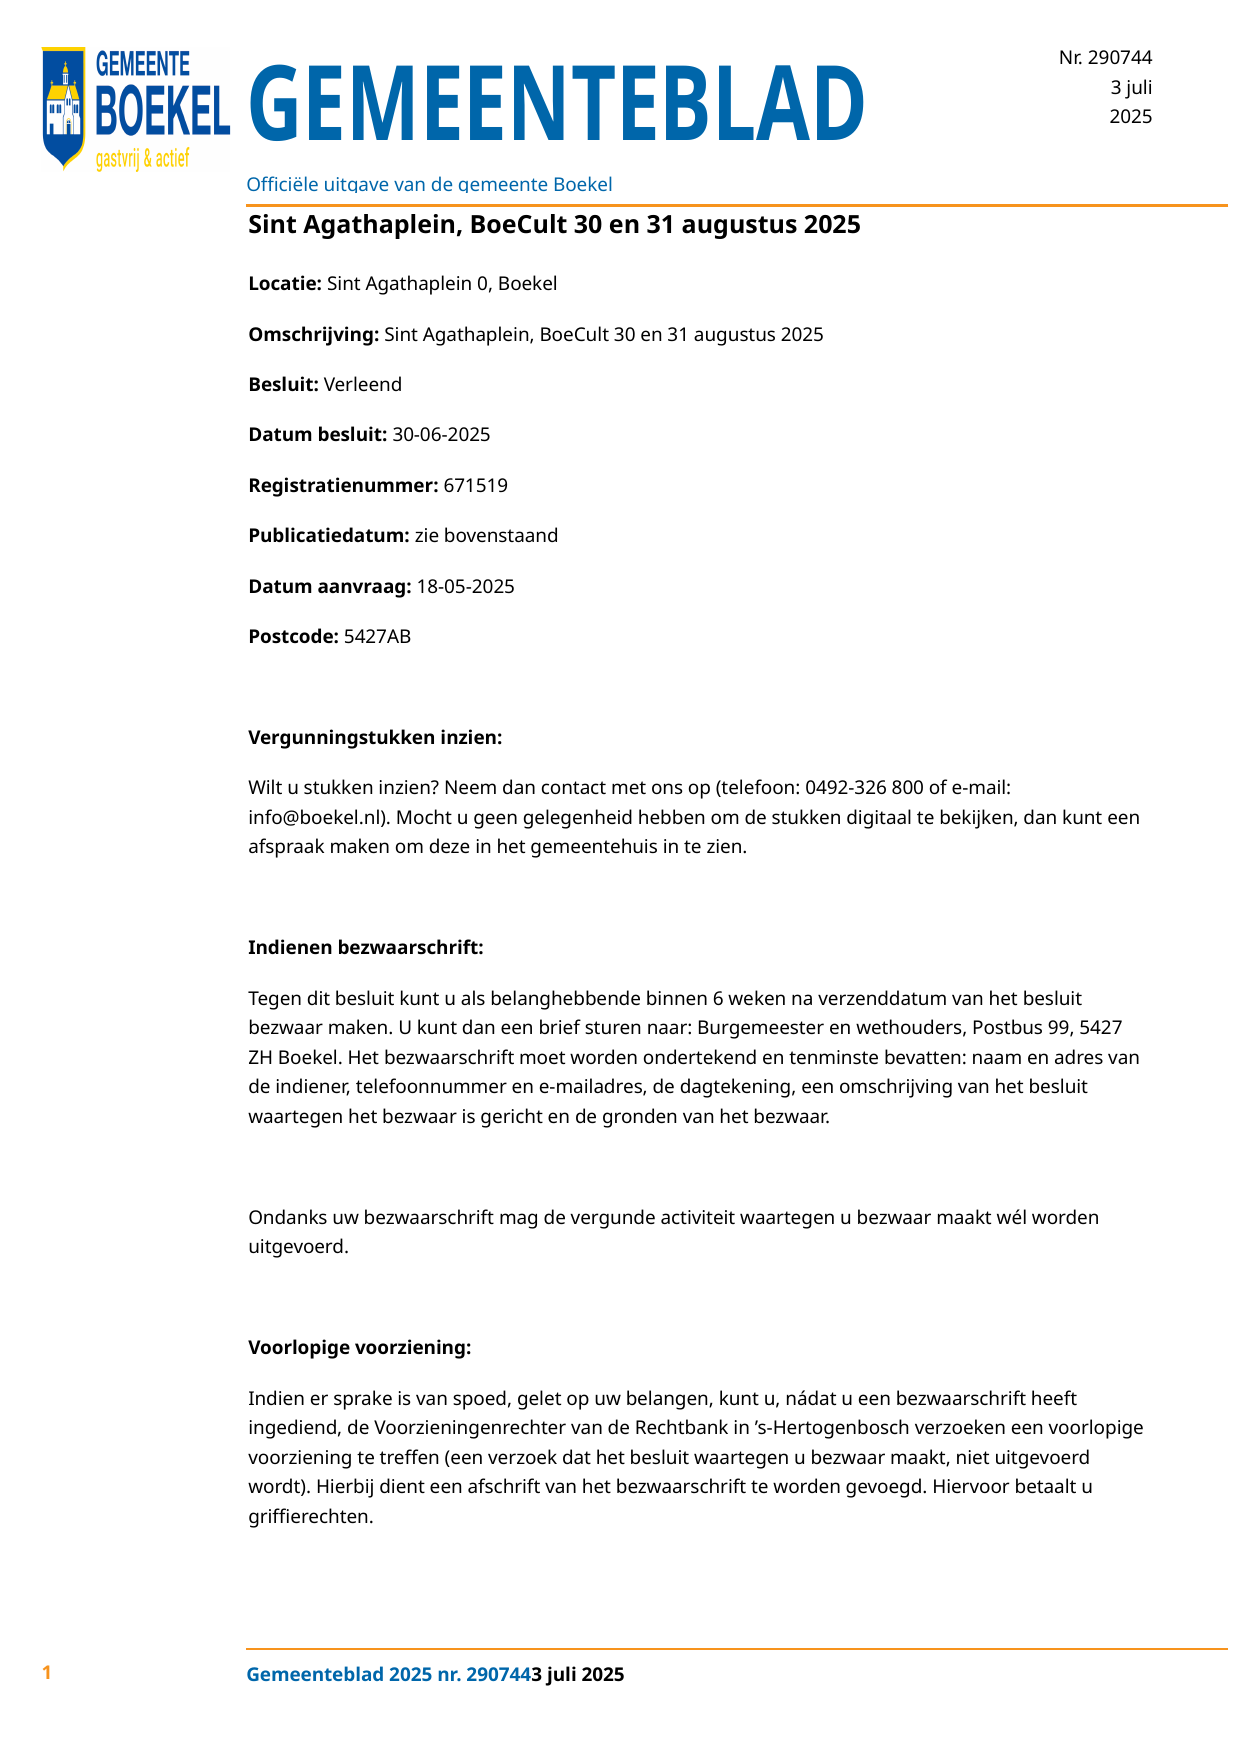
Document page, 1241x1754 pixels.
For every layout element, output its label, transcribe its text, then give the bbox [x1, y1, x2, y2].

text Indienen bezwaarschrift: [248, 934, 1152, 960]
text Besluit: Verleend [248, 371, 1152, 397]
text Vergunningstukken inzien: [248, 724, 1152, 750]
text Tegen dit besluit kunt u als belanghebbende binnen 6 weken na verzenddatum van het besluit bezwaar maken. U kunt dan een brief sturen naar: Burgemeester en wethouders, Postbus 99, 5427 ZH Boekel. Het bezwaarschrift moet worden ondertekend en tenminste bevatten: naam en adres van de indiener, telefoonnummer en e-mailadres, de dagtekening, een omschrijving van het besluit waartegen het bezwaar is gericht en de gronden van het bezwaar. [248, 985, 1152, 1129]
text Indien er sprake is van spoed, gelet op uw belangen, kunt u, nádat u een bezwaarschrift heeft ingediend, de Voorzieningenrechter van de Rechtbank in ’s-Hertogenbosch verzoeken een voorlopige voorziening te treffen (een verzoek dat het besluit waartegen u bezwaar maakt, niet uitgevoerd wordt). Hierbij dient een afschrift van het bezwaarschrift te worden gevoegd. Hiervoor betaalt u griffierechten. [248, 1385, 1152, 1529]
text Datum besluit: 30-06-2025 [248, 422, 1152, 447]
text Locatie: Sint Agathaplein 0, Boekel [248, 270, 1152, 296]
text Omschrijving: Sint Agathaplein, BoeCult 30 en 31 augustus 2025 [248, 321, 1152, 346]
text Wilt u stukken inzien? Neem dan contact met ons op (telefoon: 0492-326 800 of e-mail: info@boekel.nl). Mocht u geen gelegenheid hebben om de stukken digitaal te bekijken, dan kunt een afspraak maken om deze in het gemeentehuis in te zien. [248, 774, 1152, 859]
text Sint Agathaplein, BoeCult 30 en 31 augustus 2025 [248, 207, 1152, 241]
picture [41, 47, 231, 172]
text Ondanks uw bezwaarschrift mag de vergunde activiteit waartegen u bezwaar maakt wél worden uitgevoerd. [248, 1204, 1152, 1259]
text Postcode: 5427AB [248, 623, 1152, 649]
text Registratienummer: 671519 [248, 472, 1152, 498]
text Publicatiedatum: zie bovenstaand [248, 522, 1152, 548]
text Voorlopige voorziening: [248, 1334, 1152, 1360]
text Datum aanvraag: 18-05-2025 [248, 573, 1152, 598]
